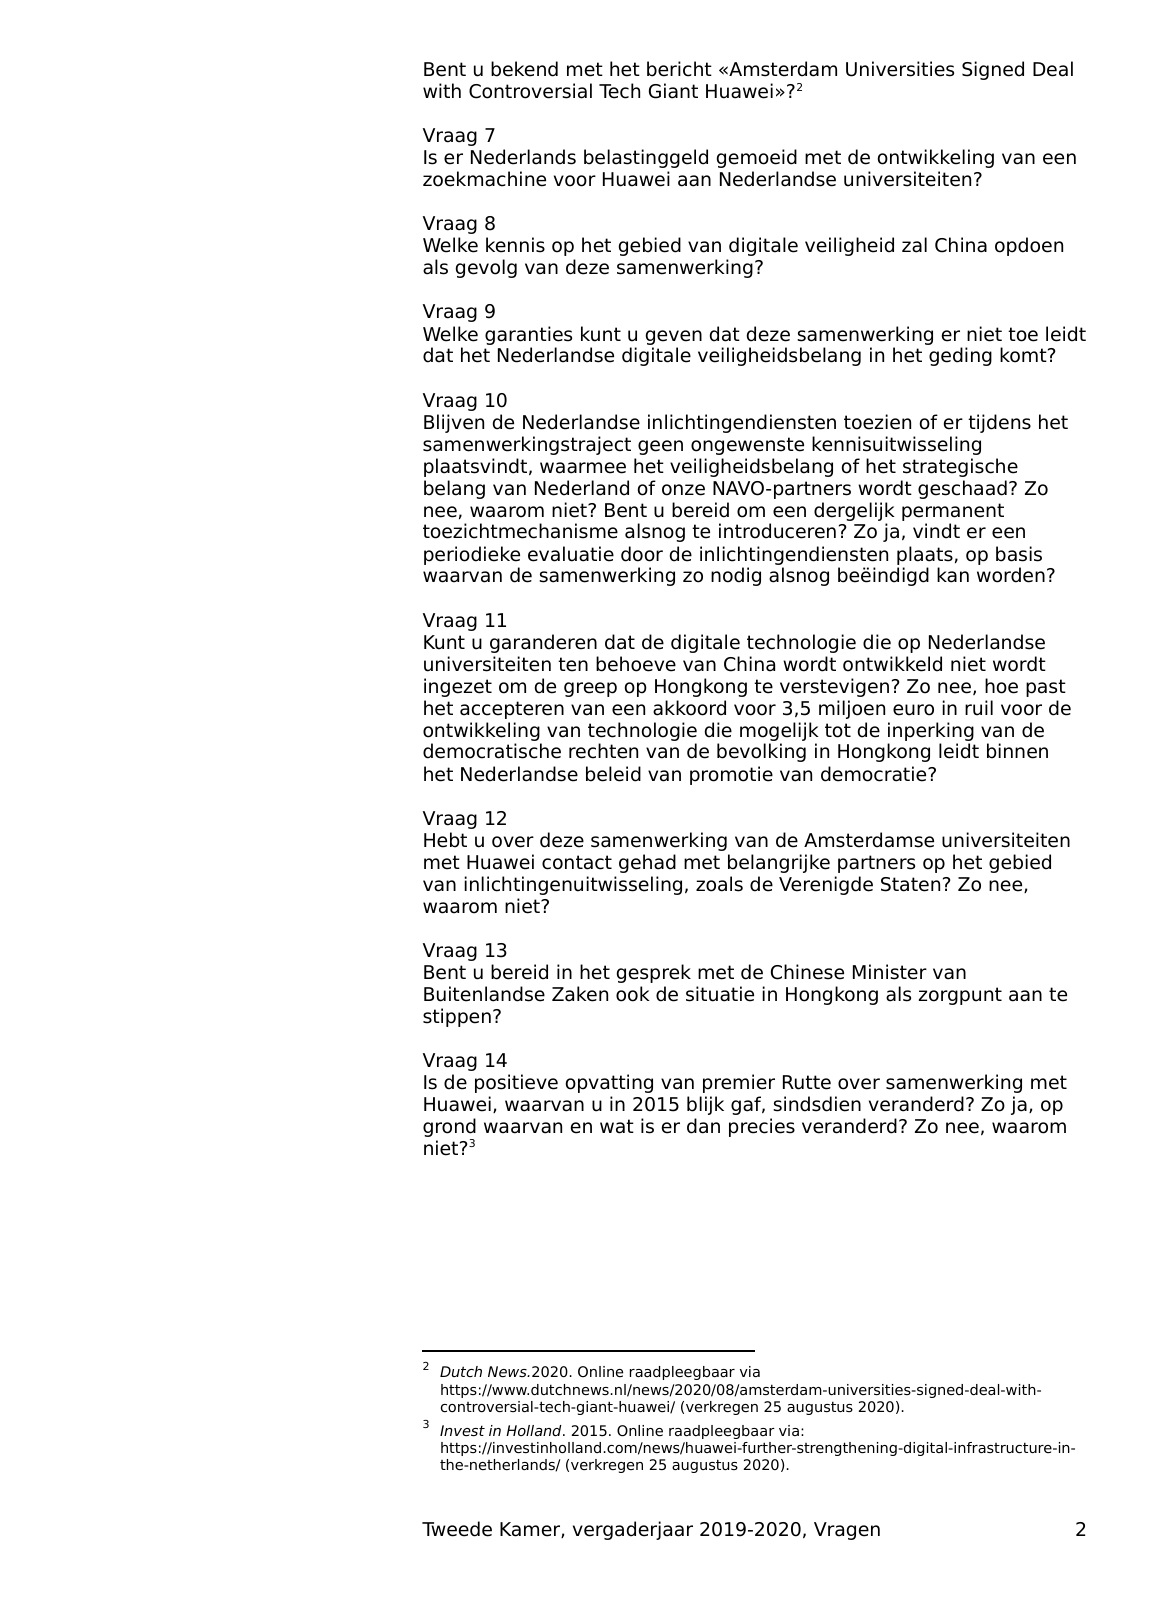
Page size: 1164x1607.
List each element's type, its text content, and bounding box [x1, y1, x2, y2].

text Vraag 13 [422, 940, 1087, 962]
text Blijven de Nederlandse inlichtingendiensten toezien of er tijdens het samenwerkingstraject geen ongewenste kennisuitwisseling plaatsvindt, waarmee het veiligheidsbelang of het strategische belang van Nederland of onze NAVO-partners wordt geschaad? Zo nee, waarom niet? Bent u bereid om een dergelijk permanent toezichtmechanisme alsnog te introduceren? Zo ja, vindt er een periodieke evaluatie door de inlichtingendiensten plaats, op basis waarvan de samenwerking zo nodig alsnog beëindigd kan worden? [422, 412, 1087, 587]
text Kunt u garanderen dat de digitale technologie die op Nederlandse universiteiten ten behoeve van China wordt ontwikkeld niet wordt ingezet om de greep op Hongkong te verstevigen? Zo nee, hoe past het accepteren van een akkoord voor 3,5 miljoen euro in ruil voor de ontwikkeling van technologie die mogelijk tot de inperking van de democratische rechten van de bevolking in Hongkong leidt binnen het Nederlandse beleid van promotie van democratie? [422, 632, 1087, 785]
text Vraag 7 [422, 125, 1087, 147]
text Bent u bereid in het gesprek met de Chinese Minister van Buitenlandse Zaken ook de situatie in Hongkong als zorgpunt aan te stippen? [422, 962, 1087, 1028]
text Welke kennis op het gebied van digitale veiligheid zal China opdoen als gevolg van deze samenwerking? [422, 235, 1087, 279]
text Vraag 11 [422, 609, 1087, 632]
text Hebt u over deze samenwerking van de Amsterdamse universiteiten met Huawei contact gehad met belangrijke partners op het gebied van inlichtingenuitwisseling, zoals de Verenigde Staten? Zo nee, waarom niet? [422, 829, 1087, 917]
text Welke garanties kunt u geven dat deze samenwerking er niet toe leidt dat het Nederlandse digitale veiligheidsbelang in het geding komt? [422, 323, 1087, 367]
text Vraag 12 [422, 808, 1087, 829]
text Is de positieve opvatting van premier Rutte over samenwerking met Huawei, waarvan u in 2015 blijk gaf, sindsdien veranderd? Zo ja, op grond waarvan en wat is er dan precies veranderd? Zo nee, waarom niet? [422, 1072, 1087, 1160]
text Vraag 9 [422, 301, 1087, 323]
text Vraag 10 [422, 389, 1087, 412]
text Vraag 8 [422, 213, 1087, 235]
text Bent u bekend met het bericht «Amsterdam Universities Signed Deal with Controversial Tech Giant Huawei»? [422, 59, 1087, 103]
text Vraag 14 [422, 1050, 1087, 1072]
text Invest in Holland. 2015. Online raadpleegbaar via: https://investinholland.com/news/huawei-further-strengthening-digital-infrastructure-in-the-netherlands/ (verkregen 25 augustus 2020). [422, 1418, 1087, 1474]
text Dutch News.2020. Online raadpleegbaar via https://www.dutchnews.nl/news/2020/08/amsterdam-universities-signed-deal-with-controversial-tech-giant-huawei/ (verkregen 25 augustus 2020). [422, 1360, 1087, 1416]
text Is er Nederlands belastinggeld gemoeid met de ontwikkeling van een zoekmachine voor Huawei aan Nederlandse universiteiten? [422, 147, 1087, 191]
